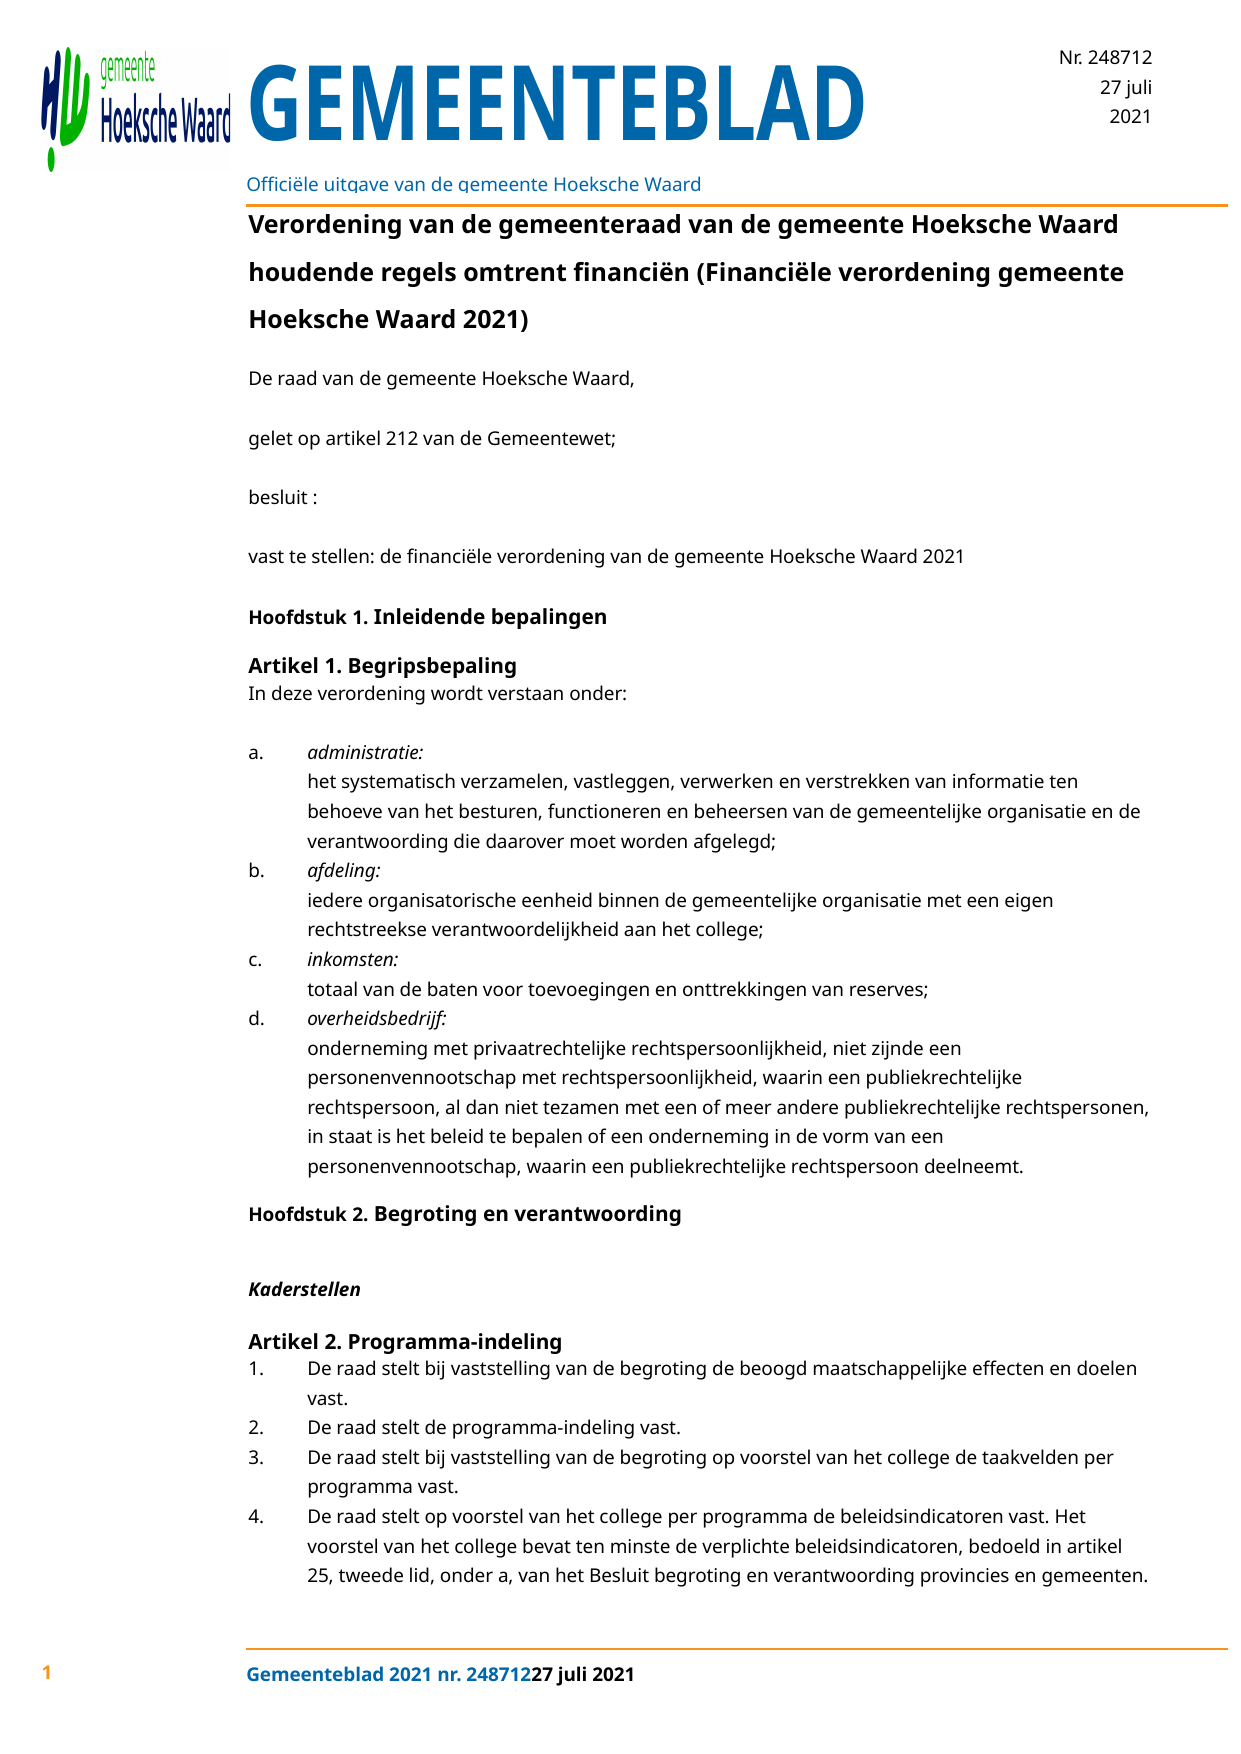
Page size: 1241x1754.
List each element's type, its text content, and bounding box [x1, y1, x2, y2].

text Verordening van de gemeenteraad van de gemeente Hoeksche Waard houdende regels omtrent financiën (Financiële verordening gemeente Hoeksche Waard 2021) [248, 207, 1152, 336]
text In deze verordening wordt verstaan onder: [248, 680, 1152, 706]
list De raad stelt de programma-indeling vast. [248, 1414, 1152, 1440]
list onderneming met privaatrechtelijke rechtspersoonlijkheid, niet zijnde een personenvennootschap met rechtspersoonlijkheid, waarin een publiekrechtelijke rechtspersoon, al dan niet tezamen met een of meer andere publiekrechtelijke rechtspersonen, in staat is het beleid te bepalen of een onderneming in de vorm van een personenvennootschap, waarin een publiekrechtelijke rechtspersoon deelneemt. [248, 1035, 1152, 1179]
text De raad van de gemeente Hoeksche Waard, [248, 366, 1152, 391]
list administratie: [248, 739, 1152, 765]
list De raad stelt bij vaststelling van de begroting op voorstel van het college de taakvelden per programma vast. [248, 1444, 1152, 1499]
list De raad stelt op voorstel van het college per programma de beleidsindicatoren vast. Het voorstel van het college bevat ten minste de verplichte beleidsindicatoren, bedoeld in artikel 25, tweede lid, onder a, van het Besluit begroting en verantwoording provincies en gemeenten. [248, 1503, 1152, 1588]
text Artikel 1. Begripsbepaling [248, 651, 1152, 680]
text Kaderstellen [248, 1277, 1152, 1302]
text Hoofdstuk 1. Inleidende bepalingen [248, 602, 1152, 631]
list inkomsten: [248, 946, 1152, 972]
text vast te stellen: de financiële verordening van de gemeente Hoeksche Waard 2021 [248, 543, 1152, 569]
list De raad stelt bij vaststelling van de begroting de beoogd maatschappelijke effecten en doelen vast. [248, 1355, 1152, 1411]
list iedere organisatorische eenheid binnen de gemeentelijke organisatie met een eigen rechtstreekse verantwoordelijkheid aan het college; [248, 887, 1152, 942]
list afdeling: [248, 857, 1152, 883]
list overheidsbedrijf: [248, 1005, 1152, 1031]
text besluit : [248, 484, 1152, 509]
picture [41, 47, 231, 172]
text Hoofdstuk 2. Begroting en verantwoording [248, 1199, 1152, 1227]
text Artikel 2. Programma-indeling [248, 1327, 1152, 1355]
list het systematisch verzamelen, vastleggen, verwerken en verstrekken van informatie ten behoeve van het besturen, functioneren en beheersen van de gemeentelijke organisatie en de verantwoording die daarover moet worden afgelegd; [248, 769, 1152, 853]
list totaal van de baten voor toevoegingen en onttrekkingen van reserves; [248, 976, 1152, 1001]
text gelet op artikel 212 van de Gemeentewet; [248, 425, 1152, 450]
